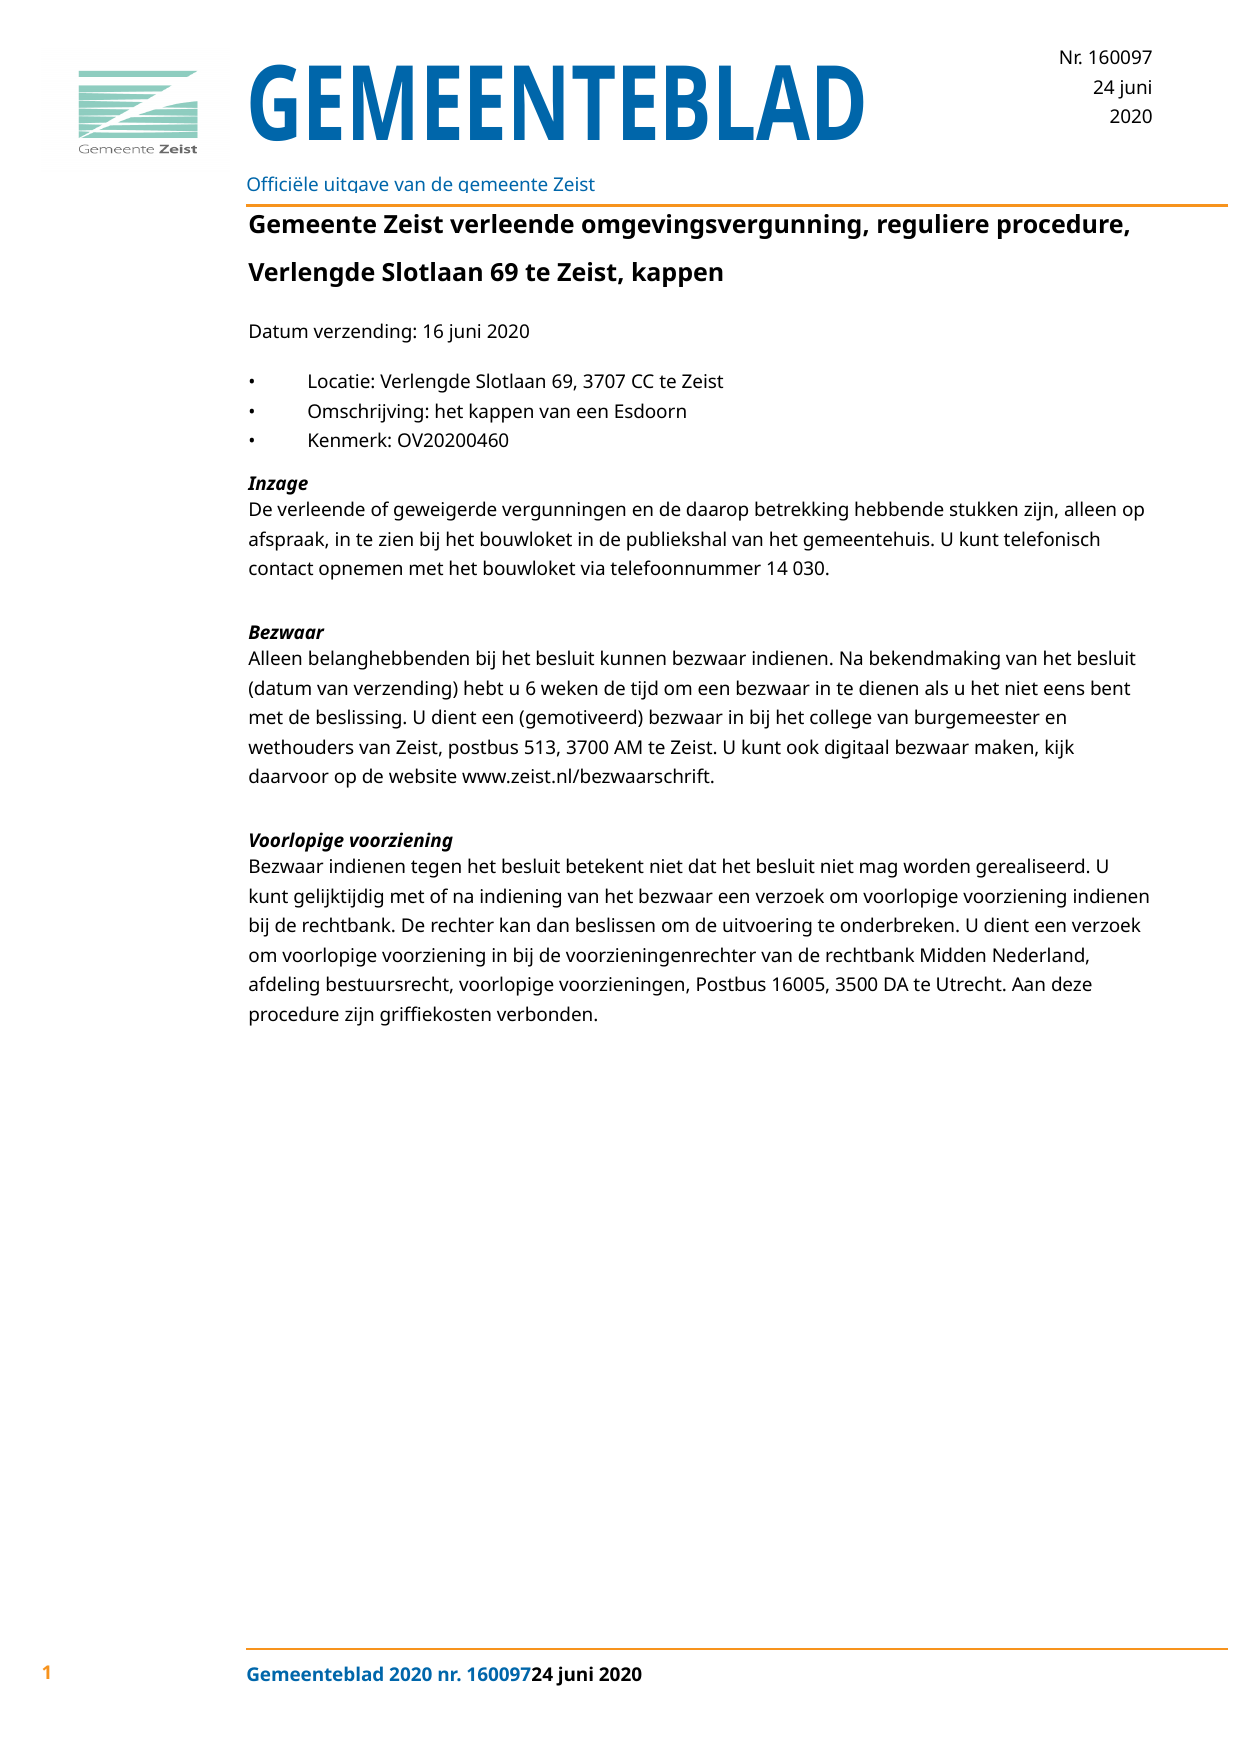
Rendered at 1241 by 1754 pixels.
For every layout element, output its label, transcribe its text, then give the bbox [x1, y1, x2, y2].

text De verleende of geweigerde vergunningen en de daarop betrekking hebbende stukken zijn, alleen op afspraak, in te zien bij het bouwloket in de publiekshal van het gemeentehuis. U kunt telefonisch contact opnemen met het bouwloket via telefoonnummer 14 030. [248, 496, 1152, 581]
list Kenmerk: OV20200460 [248, 427, 1152, 453]
list Locatie: Verlengde Slotlaan 69, 3707 CC te Zeist [248, 368, 1152, 394]
text Datum verzending: 16 juni 2020 [248, 318, 1152, 344]
text Inzage [248, 471, 1152, 496]
text Bezwaar [248, 619, 1152, 645]
text Gemeente Zeist verleende omgevingsvergunning, reguliere procedure, Verlengde Slotlaan 69 te Zeist, kappen [248, 207, 1152, 288]
text Bezwaar indienen tegen het besluit betekent niet dat het besluit niet mag worden gerealiseerd. U kunt gelijktijdig met of na indiening van het bezwaar een verzoek om voorlopige voorziening indienen bij de rechtbank. De rechter kan dan beslissen om de uitvoering te onderbreken. U dient een verzoek om voorlopige voorziening in bij de voorzieningenrechter van de rechtbank Midden Nederland, afdeling bestuursrecht, voorlopige voorzieningen, Postbus 16005, 3500 DA te Utrecht. Aan deze procedure zijn griffiekosten verbonden. [248, 853, 1152, 1027]
picture [41, 47, 231, 172]
text Voorlopige voorziening [248, 827, 1152, 853]
list Omschrijving: het kappen van een Esdoorn [248, 398, 1152, 424]
text Alleen belanghebbenden bij het besluit kunnen bezwaar indienen. Na bekendmaking van het besluit (datum van verzending) hebt u 6 weken de tijd om een bezwaar in te dienen als u het niet eens bent met de beslissing. U dient een (gemotiveerd) bezwaar in bij het college van burgemeester en wethouders van Zeist, postbus 513, 3700 AM te Zeist. U kunt ook digitaal bezwaar maken, kijk daarvoor op de website www.zeist.nl/bezwaarschrift. [248, 645, 1152, 789]
